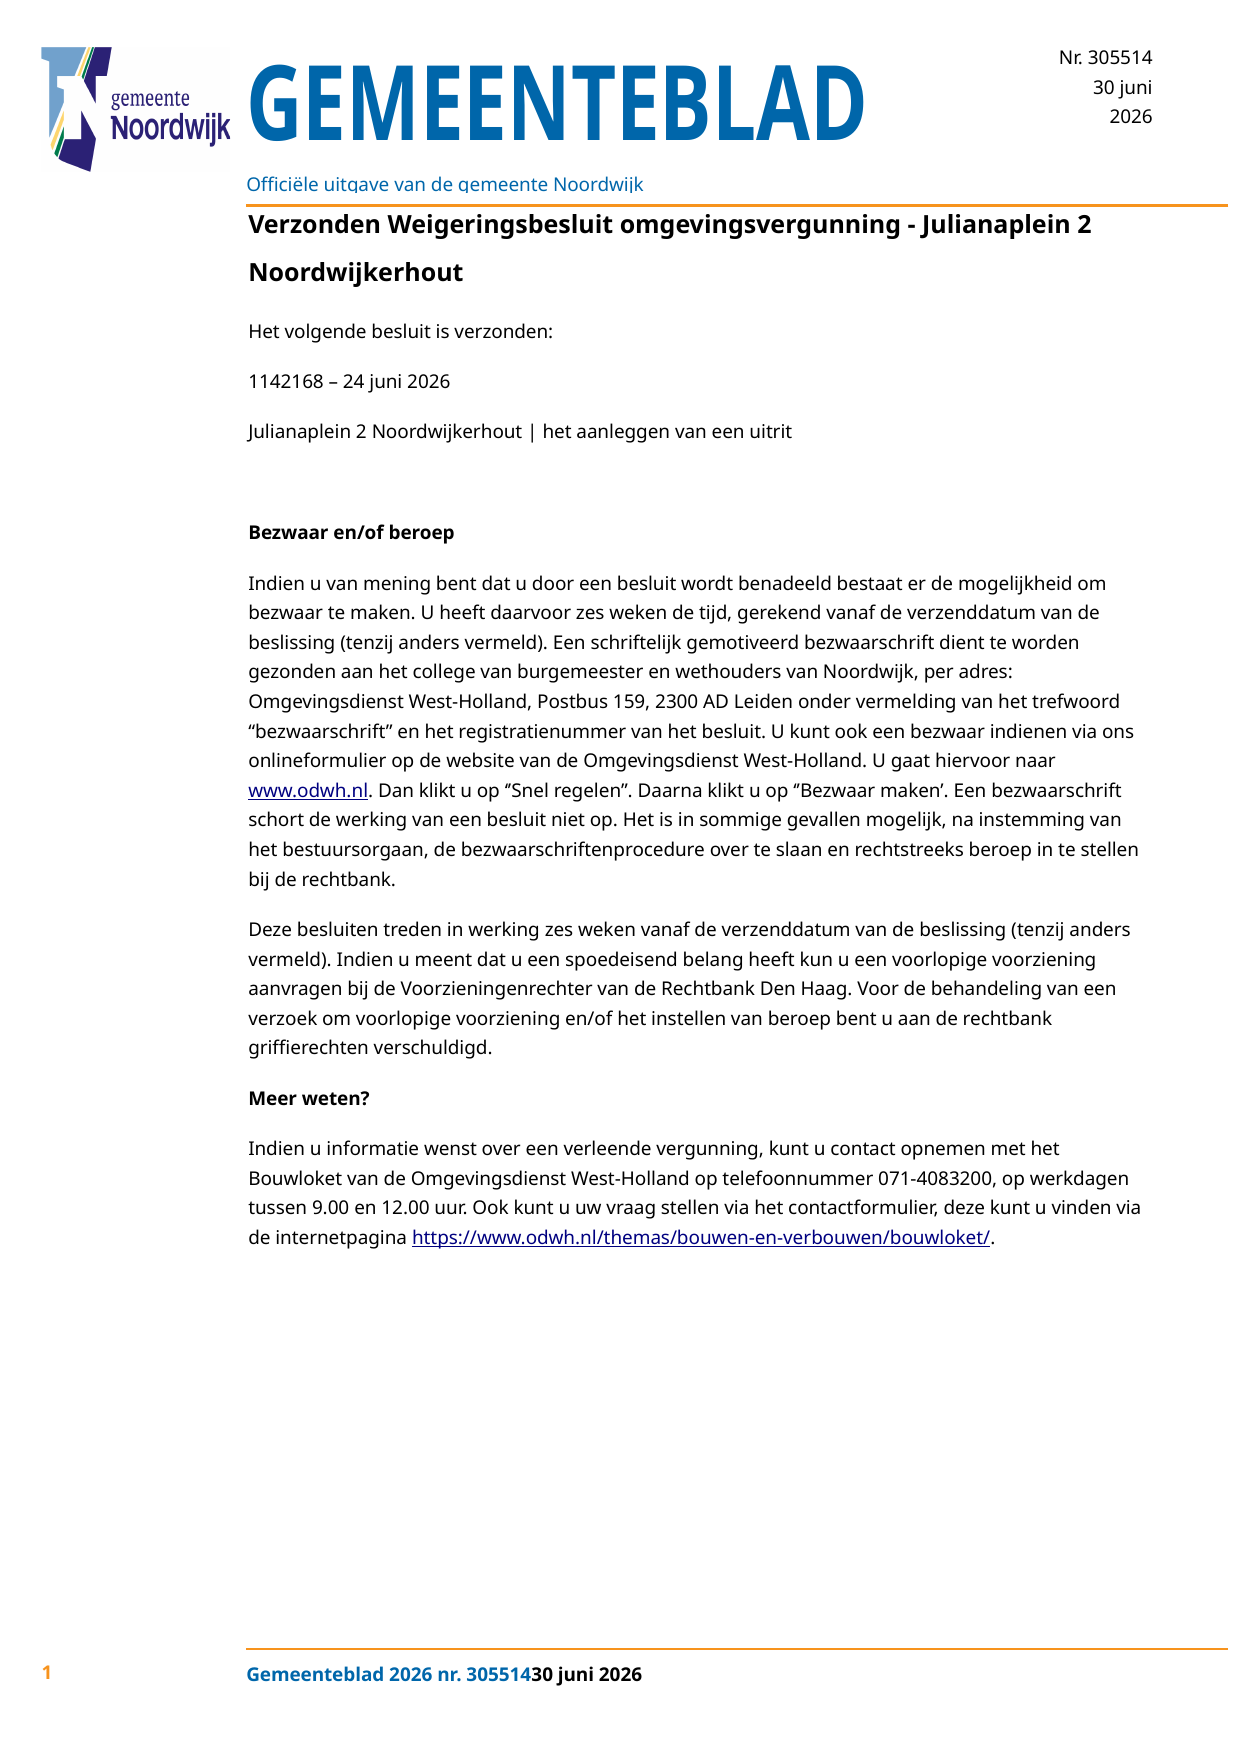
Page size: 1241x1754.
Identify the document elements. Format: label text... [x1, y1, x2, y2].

text Indien u informatie wenst over een verleende vergunning, kunt u contact opnemen met het Bouwloket van de Omgevingsdienst West-Holland op telefoonnummer 071-4083200, op werkdagen tussen 9.00 en 12.00 uur. Ook kunt u uw vraag stellen via het contactformulier, deze kunt u vinden via de internetpagina https://www.odwh.nl/themas/bouwen-en-verbouwen/bouwloket/. [248, 1135, 1152, 1250]
text 1142168 – 24 juni 2026 [248, 368, 1152, 394]
text Deze besluiten treden in werking zes weken vanaf de verzenddatum van de beslissing (tenzij anders vermeld). Indien u meent dat u een spoedeisend belang heeft kun u een voorlopige voorziening aanvragen bij de Voorzieningenrechter van de Rechtbank Den Haag. Voor de behandeling van een verzoek om voorlopige voorziening en/of het instellen van beroep bent u aan de rechtbank griffierechten verschuldigd. [248, 916, 1152, 1060]
text Het volgende besluit is verzonden: [248, 318, 1152, 344]
text Verzonden Weigeringsbesluit omgevingsvergunning - Julianaplein 2 Noordwijkerhout [248, 207, 1152, 288]
text Bezwaar en/of beroep [248, 519, 1152, 545]
text Meer weten? [248, 1085, 1152, 1111]
text Indien u van mening bent dat u door een besluit wordt benadeeld bestaat er de mogelijkheid om bezwaar te maken. U heeft daarvoor zes weken de tijd, gerekend vanaf de verzenddatum van de beslissing (tenzij anders vermeld). Een schriftelijk gemotiveerd bezwaarschrift dient te worden gezonden aan het college van burgemeester en wethouders van Noordwijk, per adres: Omgevingsdienst West-Holland, Postbus 159, 2300 AD Leiden onder vermelding van het trefwoord “bezwaarschrift” en het registratienummer van het besluit. U kunt ook een bezwaar indienen via ons onlineformulier op de website van de Omgevingsdienst West-Holland. U gaat hiervoor naar www.odwh.nl. Dan klikt u op ‘’Snel regelen”. Daarna klikt u op ‘’Bezwaar maken’. Een bezwaarschrift schort de werking van een besluit niet op. Het is in sommige gevallen mogelijk, na instemming van het bestuursorgaan, de bezwaarschriftenprocedure over te slaan en rechtstreeks beroep in te stellen bij de rechtbank. [248, 570, 1152, 892]
text Julianaplein 2 Noordwijkerhout | het aanleggen van een uitrit [248, 419, 1152, 444]
picture [41, 47, 231, 172]
